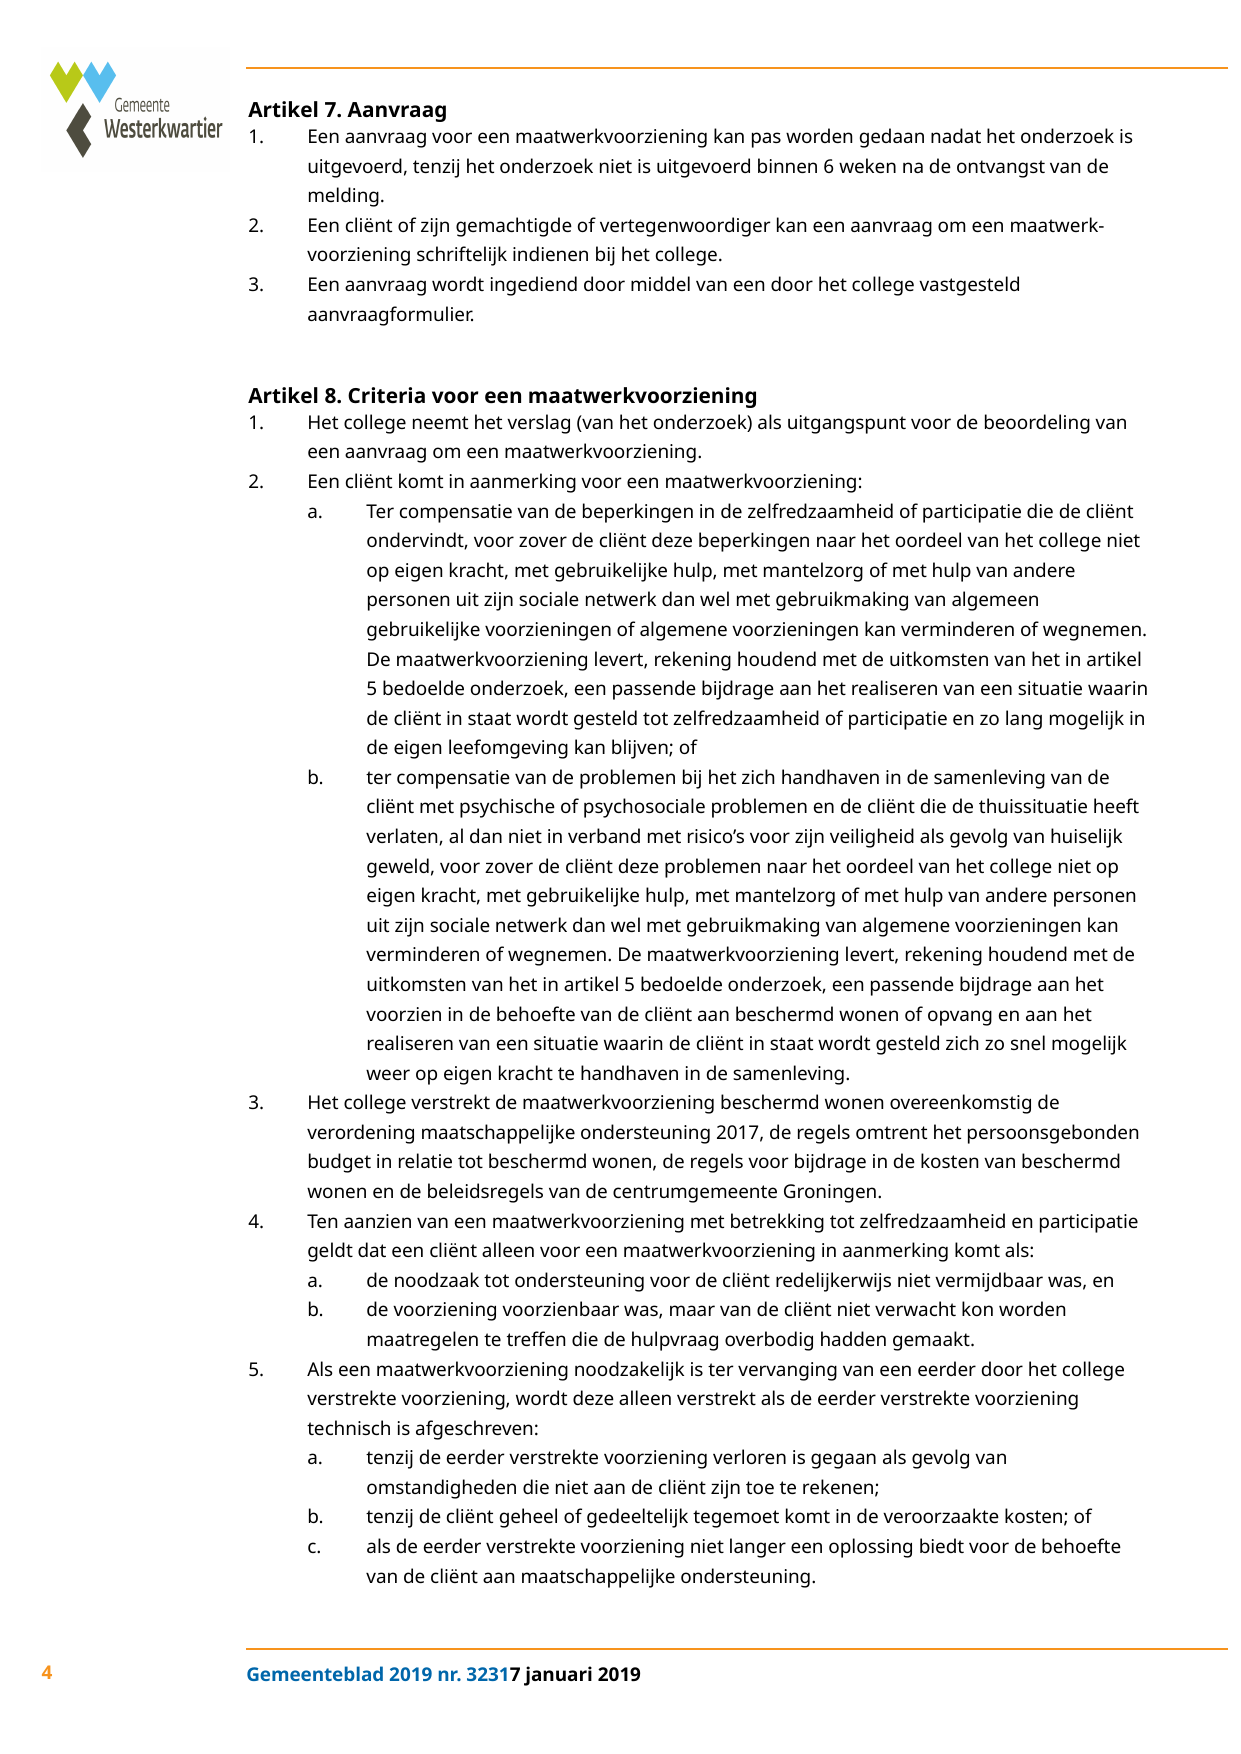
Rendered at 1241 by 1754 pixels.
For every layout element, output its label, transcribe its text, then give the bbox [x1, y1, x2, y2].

list Als een maatwerkvoorziening noodzakelijk is ter vervanging van een eerder door het college verstrekte voorziening, wordt deze alleen verstrekt als de eerder verstrekte voorziening technisch is afgeschreven: [248, 1356, 1152, 1441]
list De maatwerkvoorziening levert, rekening houdend met de uitkomsten van het in artikel 5 bedoelde onderzoek, een passende bijdrage aan het realiseren van een situatie waarin de cliënt in staat wordt gesteld tot zelfredzaamheid of participatie en zo lang mogelijk in de eigen leefomgeving kan blijven; of [307, 646, 1152, 760]
list Het college neemt het verslag (van het onderzoek) als uitgangspunt voor de beoordeling van een aanvraag om een maatwerkvoorziening. [248, 409, 1152, 464]
text Artikel 7. Aanvraag [248, 95, 1152, 123]
list Ter compensatie van de beperkingen in de zelfredzaamheid of participatie die de cliënt ondervindt, voor zover de cliënt deze beperkingen naar het oordeel van het college niet op eigen kracht, met gebruikelijke hulp, met mantelzorg of met hulp van andere personen uit zijn sociale netwerk dan wel met gebruikmaking van algemeen gebruikelijke voorzieningen of algemene voorzieningen kan verminderen of wegnemen. [307, 498, 1152, 642]
text Artikel 8. Criteria voor een maatwerkvoorziening [248, 381, 1152, 409]
list tenzij de cliënt geheel of gedeeltelijk tegemoet komt in de veroorzaakte kosten; of [307, 1504, 1152, 1529]
list de voorziening voorzienbaar was, maar van de cliënt niet verwacht kon worden maatregelen te treffen die de hulpvraag overbodig hadden gemaakt. [307, 1297, 1152, 1352]
list Een aanvraag voor een maatwerkvoorziening kan pas worden gedaan nadat het onderzoek is uitgevoerd, tenzij het onderzoek niet is uitgevoerd binnen 6 weken na de ontvangst van de melding. [248, 123, 1152, 208]
list Het college verstrekt de maatwerkvoorziening beschermd wonen overeenkomstig de verordening maatschappelijke ondersteuning 2017, de regels omtrent het persoonsgebonden budget in relatie tot beschermd wonen, de regels voor bijdrage in de kosten van beschermd wonen en de beleidsregels van de centrumgemeente Groningen. [248, 1089, 1152, 1204]
list Een cliënt komt in aanmerking voor een maatwerkvoorziening: [248, 468, 1152, 494]
list Ten aanzien van een maatwerkvoorziening met betrekking tot zelfredzaamheid en participatie geldt dat een cliënt alleen voor een maatwerkvoorziening in aanmerking komt als: [248, 1208, 1152, 1263]
list Een cliënt of zijn gemachtigde of vertegenwoordiger kan een aanvraag om een maatwerk-voorziening schriftelijk indienen bij het college. [248, 212, 1152, 267]
list als de eerder verstrekte voorziening niet langer een oplossing biedt voor de behoefte van de cliënt aan maatschappelijke ondersteuning. [307, 1533, 1152, 1589]
list tenzij de eerder verstrekte voorziening verloren is gegaan als gevolg van omstandigheden die niet aan de cliënt zijn toe te rekenen; [307, 1444, 1152, 1500]
list de noodzaak tot ondersteuning voor de cliënt redelijkerwijs niet vermijdbaar was, en [307, 1267, 1152, 1293]
list ter compensatie van de problemen bij het zich handhaven in de samenleving van de cliënt met psychische of psychosociale problemen en de cliënt die de thuissituatie heeft verlaten, al dan niet in verband met risico’s voor zijn veiligheid als gevolg van huiselijk geweld, voor zover de cliënt deze problemen naar het oordeel van het college niet op eigen kracht, met gebruikelijke hulp, met mantelzorg of met hulp van andere personen uit zijn sociale netwerk dan wel met gebruikmaking van algemene voorzieningen kan verminderen of wegnemen. De maatwerkvoorziening levert, rekening houdend met de uitkomsten van het in artikel 5 bedoelde onderzoek, een passende bijdrage aan het voorzien in de behoefte van de cliënt aan beschermd wonen of opvang en aan het realiseren van een situatie waarin de cliënt in staat wordt gesteld zich zo snel mogelijk weer op eigen kracht te handhaven in de samenleving. [307, 764, 1152, 1086]
picture [41, 47, 231, 172]
list Een aanvraag wordt ingediend door middel van een door het college vastgesteld aanvraagformulier. [248, 271, 1152, 326]
